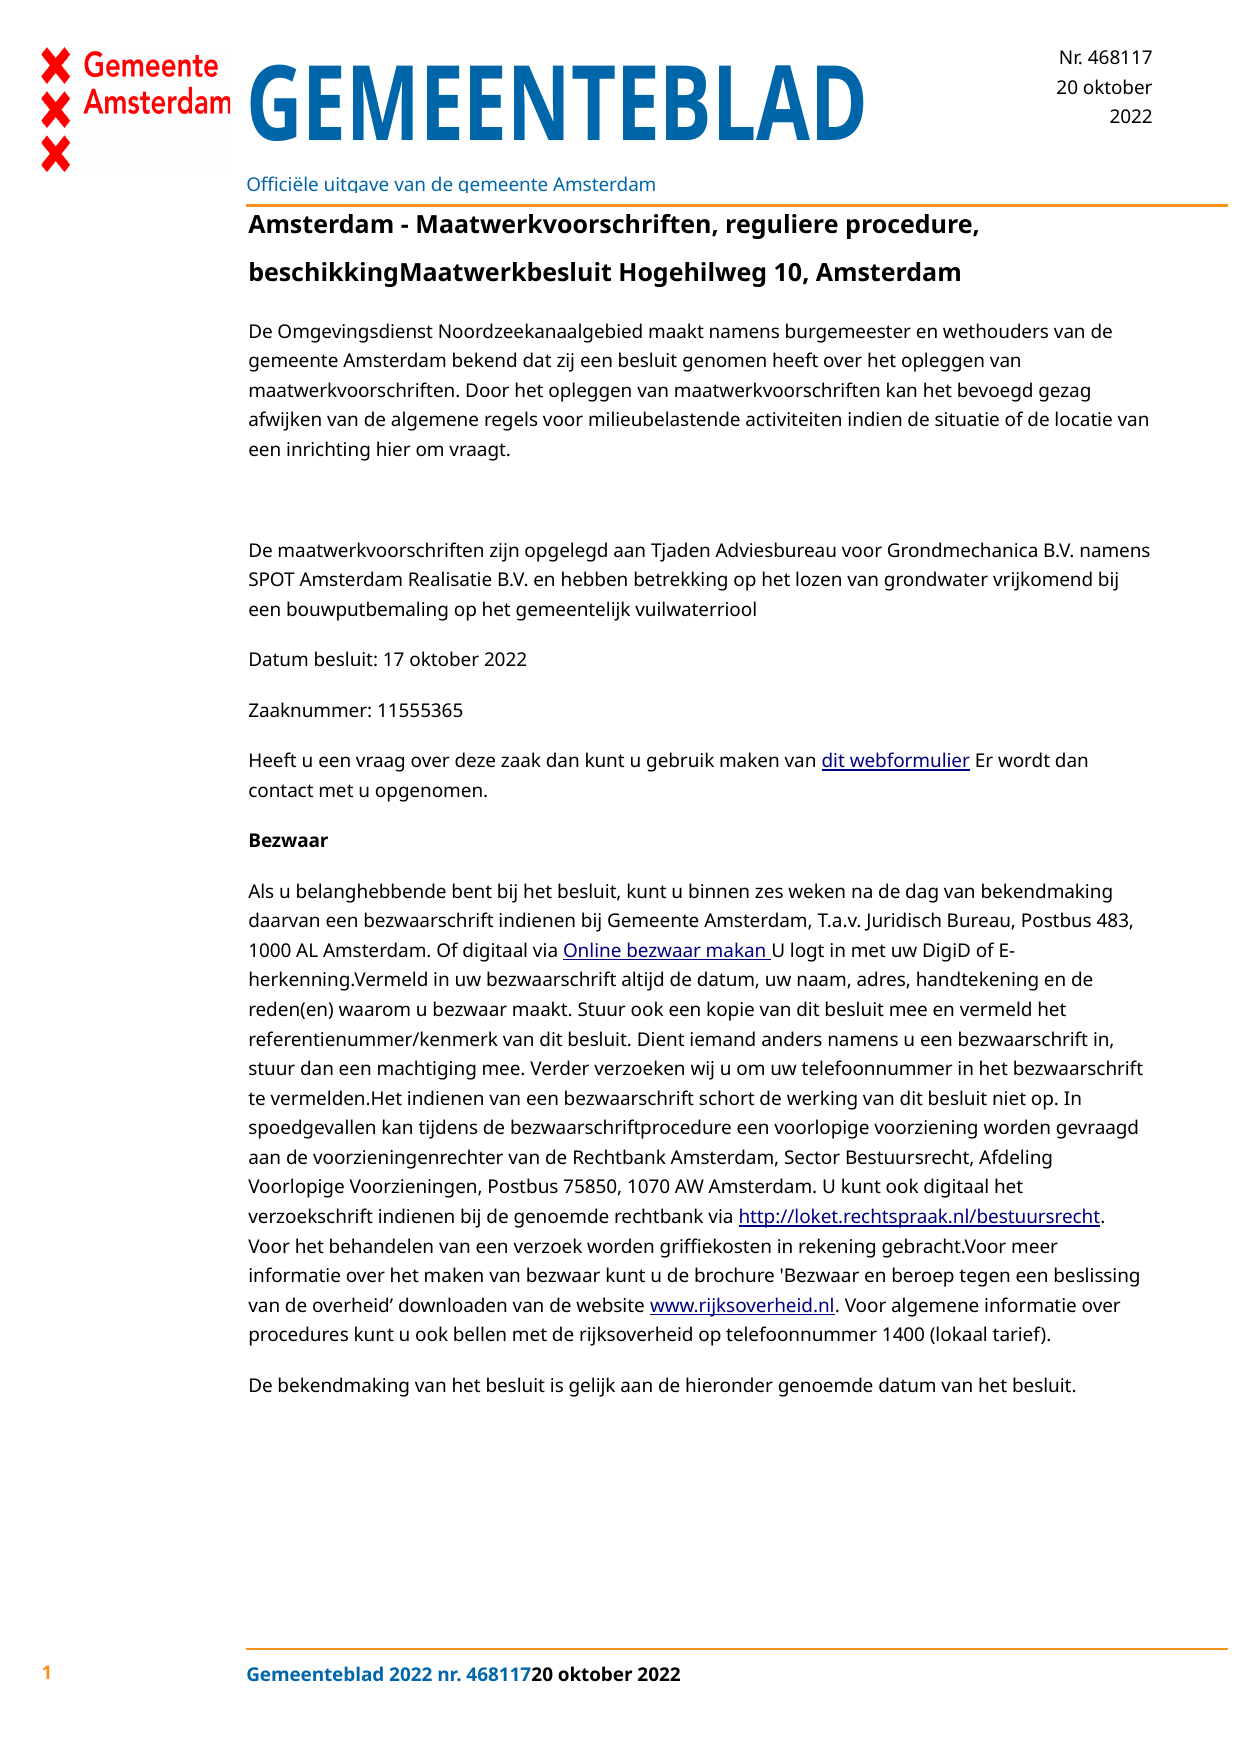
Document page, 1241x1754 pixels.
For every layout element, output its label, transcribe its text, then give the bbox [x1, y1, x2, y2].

text Datum besluit: 17 oktober 2022 [248, 647, 1152, 672]
text Amsterdam - Maatwerkvoorschriften, reguliere procedure, beschikkingMaatwerkbesluit Hogehilweg 10, Amsterdam [248, 207, 1152, 288]
text De bekendmaking van het besluit is gelijk aan de hieronder genoemde datum van het besluit. [248, 1372, 1152, 1398]
text Bezwaar [248, 827, 1152, 853]
text De maatwerkvoorschriften zijn opgelegd aan Tjaden Adviesbureau voor Grondmechanica B.V. namens SPOT Amsterdam Realisatie B.V. en hebben betrekking op het lozen van grondwater vrijkomend bij een bouwputbemaling op het gemeentelijk vuilwaterriool [248, 537, 1152, 622]
text Heeft u een vraag over deze zaak dan kunt u gebruik maken van dit webformulier Er wordt dan contact met u opgenomen. [248, 747, 1152, 803]
picture [41, 47, 231, 172]
text Zaaknummer: 11555365 [248, 697, 1152, 723]
text Als u belanghebbende bent bij het besluit, kunt u binnen zes weken na de dag van bekendmaking daarvan een bezwaarschrift indienen bij Gemeente Amsterdam, T.a.v. Juridisch Bureau, Postbus 483, 1000 AL Amsterdam. Of digitaal via Online bezwaar makan U logt in met uw DigiD of E-herkenning.Vermeld in uw bezwaarschrift altijd de datum, uw naam, adres, handtekening en de reden(en) waarom u bezwaar maakt. Stuur ook een kopie van dit besluit mee en vermeld het referentienummer/kenmerk van dit besluit. Dient iemand anders namens u een bezwaarschrift in, stuur dan een machtiging mee. Verder verzoeken wij u om uw telefoonnummer in het bezwaarschrift te vermelden.Het indienen van een bezwaarschrift schort de werking van dit besluit niet op. In spoedgevallen kan tijdens de bezwaarschriftprocedure een voorlopige voorziening worden gevraagd aan de voorzieningenrechter van de Rechtbank Amsterdam, Sector Bestuursrecht, Afdeling Voorlopige Voorzieningen, Postbus 75850, 1070 AW Amsterdam. U kunt ook digitaal het verzoekschrift indienen bij de genoemde rechtbank via http://loket.rechtspraak.nl/bestuursrecht. Voor het behandelen van een verzoek worden griffiekosten in rekening gebracht.Voor meer informatie over het maken van bezwaar kunt u de brochure 'Bezwaar en beroep tegen een beslissing van de overheid’ downloaden van de website www.rijksoverheid.nl. Voor algemene informatie over procedures kunt u ook bellen met de rijksoverheid op telefoonnummer 1400 (lokaal tarief). [248, 878, 1152, 1347]
text De Omgevingsdienst Noordzeekanaalgebied maakt namens burgemeester en wethouders van de gemeente Amsterdam bekend dat zij een besluit genomen heeft over het opleggen van maatwerkvoorschriften. Door het opleggen van maatwerkvoorschriften kan het bevoegd gezag afwijken van de algemene regels voor milieubelastende activiteiten indien de situatie of de locatie van een inrichting hier om vraagt. [248, 318, 1152, 462]
